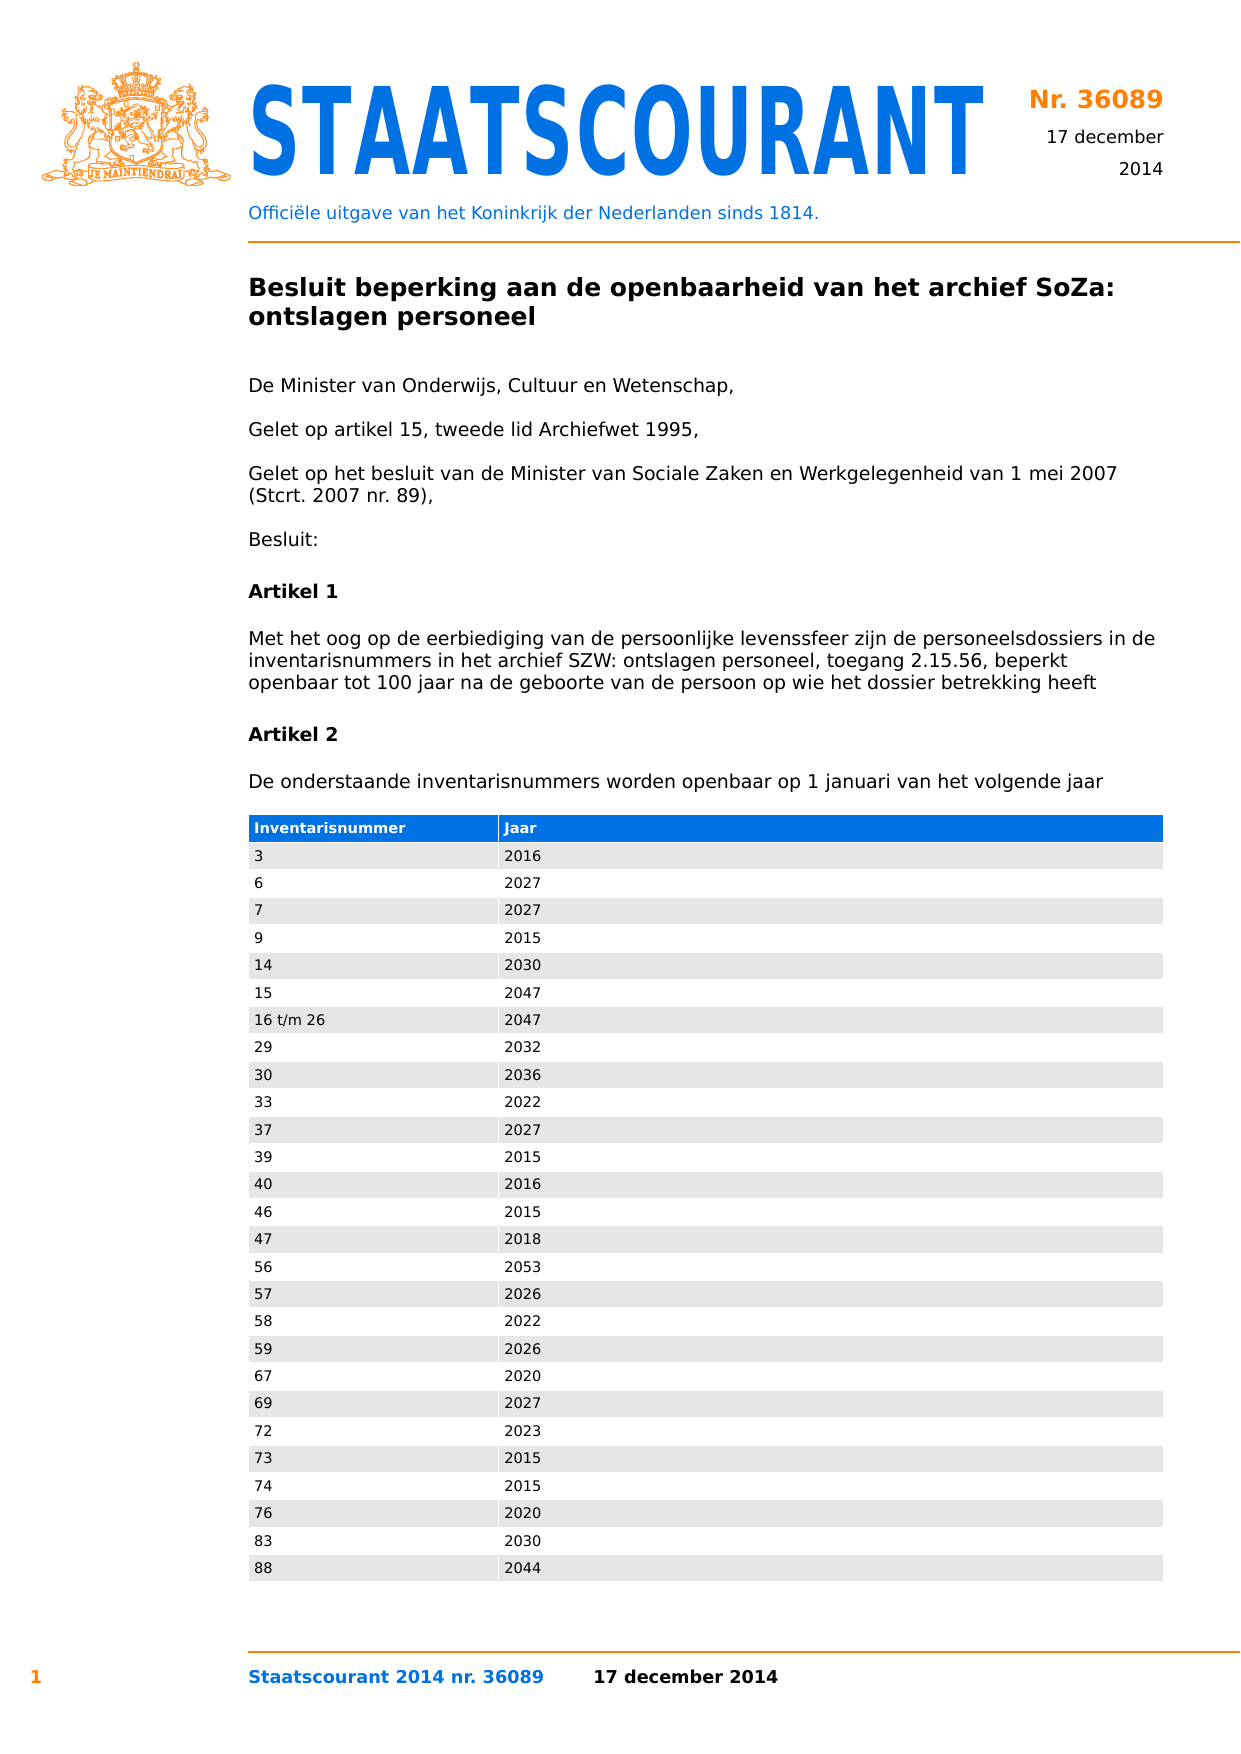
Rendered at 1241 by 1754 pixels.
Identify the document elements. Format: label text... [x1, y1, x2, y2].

table_cell 2047 [499, 980, 1163, 1006]
table_header [25, 62, 248, 241]
table_cell 2022 [499, 1089, 1163, 1116]
table_cell 2026 [499, 1336, 1163, 1362]
table_cell 47 [249, 1226, 498, 1253]
table_cell 46 [249, 1199, 498, 1225]
text Met het oog op de eerbiediging van de persoonlijke levenssfeer zijn de personeelsdossiers in de inventarisnummers in het archief SZW: ontslagen personeel, toegang 2.15.56, beperkt openbaar tot 100 jaar na de geboorte van de persoon op wie het dossier betrekking heeft [248, 628, 1163, 693]
table_cell 69 [249, 1391, 498, 1417]
table_cell 2015 [499, 1446, 1163, 1472]
table_cell 2030 [499, 1528, 1163, 1554]
table_cell 7 [249, 898, 498, 924]
table_cell 83 [249, 1528, 498, 1554]
table_cell 17 december [998, 121, 1240, 153]
table_cell 76 [249, 1500, 498, 1527]
subtitle Artikel 1 [248, 581, 1163, 603]
table_cell 2023 [499, 1418, 1163, 1444]
subtitle Besluit beperking aan de openbaarheid van het archief SoZa: ontslagen personeel [248, 273, 1163, 331]
table_cell 2027 [499, 1117, 1163, 1143]
table_cell 2014 [998, 153, 1240, 203]
text De Minister van Onderwijs, Cultuur en Wetenschap, [248, 375, 1163, 397]
table_cell 58 [249, 1309, 498, 1335]
table_cell 2027 [499, 898, 1163, 924]
table_cell 14 [249, 953, 498, 979]
table_cell 2036 [499, 1062, 1163, 1088]
table_cell 3 [249, 843, 498, 869]
table_cell 2032 [499, 1035, 1163, 1061]
table_cell 67 [249, 1363, 498, 1390]
table_cell 2047 [499, 1007, 1163, 1033]
table_cell 73 [249, 1446, 498, 1472]
table_cell 74 [249, 1473, 498, 1499]
table_cell 2018 [499, 1226, 1163, 1253]
table_cell 72 [249, 1418, 498, 1444]
table_cell 30 [249, 1062, 498, 1088]
table_header Inventarisnummer [249, 815, 498, 842]
text Gelet op artikel 15, tweede lid Archiefwet 1995, [248, 419, 1163, 441]
table_cell 2022 [499, 1309, 1163, 1335]
table_cell 56 [249, 1254, 498, 1280]
table_cell 33 [249, 1089, 498, 1116]
table_cell 40 [249, 1172, 498, 1198]
table_cell 57 [249, 1281, 498, 1307]
table_cell 29 [249, 1035, 498, 1061]
table_header STAATSCOURANT [248, 62, 998, 203]
text Besluit: [248, 529, 1163, 551]
text Gelet op het besluit van de Minister van Sociale Zaken en Werkgelegenheid van 1 mei 2007 (Stcrt. 2007 nr. 89), [248, 463, 1163, 507]
picture [41, 62, 231, 186]
table_cell 2020 [499, 1363, 1163, 1390]
table_cell 2053 [499, 1254, 1163, 1280]
table_cell 2027 [499, 1391, 1163, 1417]
table_cell 2016 [499, 1172, 1163, 1198]
table_cell 88 [249, 1555, 498, 1581]
table_cell 2030 [499, 953, 1163, 979]
table_cell 15 [249, 980, 498, 1006]
table_cell 59 [249, 1336, 498, 1362]
table_cell 39 [249, 1144, 498, 1171]
table_cell 2020 [499, 1500, 1163, 1527]
table_cell 16 t/m 26 [249, 1007, 498, 1033]
table_cell 37 [249, 1117, 498, 1143]
text De onderstaande inventarisnummers worden openbaar op 1 januari van het volgende jaar [248, 771, 1163, 792]
table_cell 2015 [499, 1199, 1163, 1225]
table_cell 2044 [499, 1555, 1163, 1581]
subtitle Artikel 2 [248, 723, 1163, 746]
table_cell 2027 [499, 870, 1163, 897]
table_cell 2015 [499, 1144, 1163, 1171]
table_cell 6 [249, 870, 498, 897]
table_cell 9 [249, 925, 498, 951]
table_cell 2016 [499, 843, 1163, 869]
table_cell Officiële uitgave van het Koninkrijk der Nederlanden sinds 1814. [248, 203, 1240, 241]
table_cell 2015 [499, 925, 1163, 951]
table_header Nr. 36089 [998, 62, 1240, 121]
table_cell 2026 [499, 1281, 1163, 1307]
table_header Jaar [499, 815, 1163, 842]
table_cell 2015 [499, 1473, 1163, 1499]
